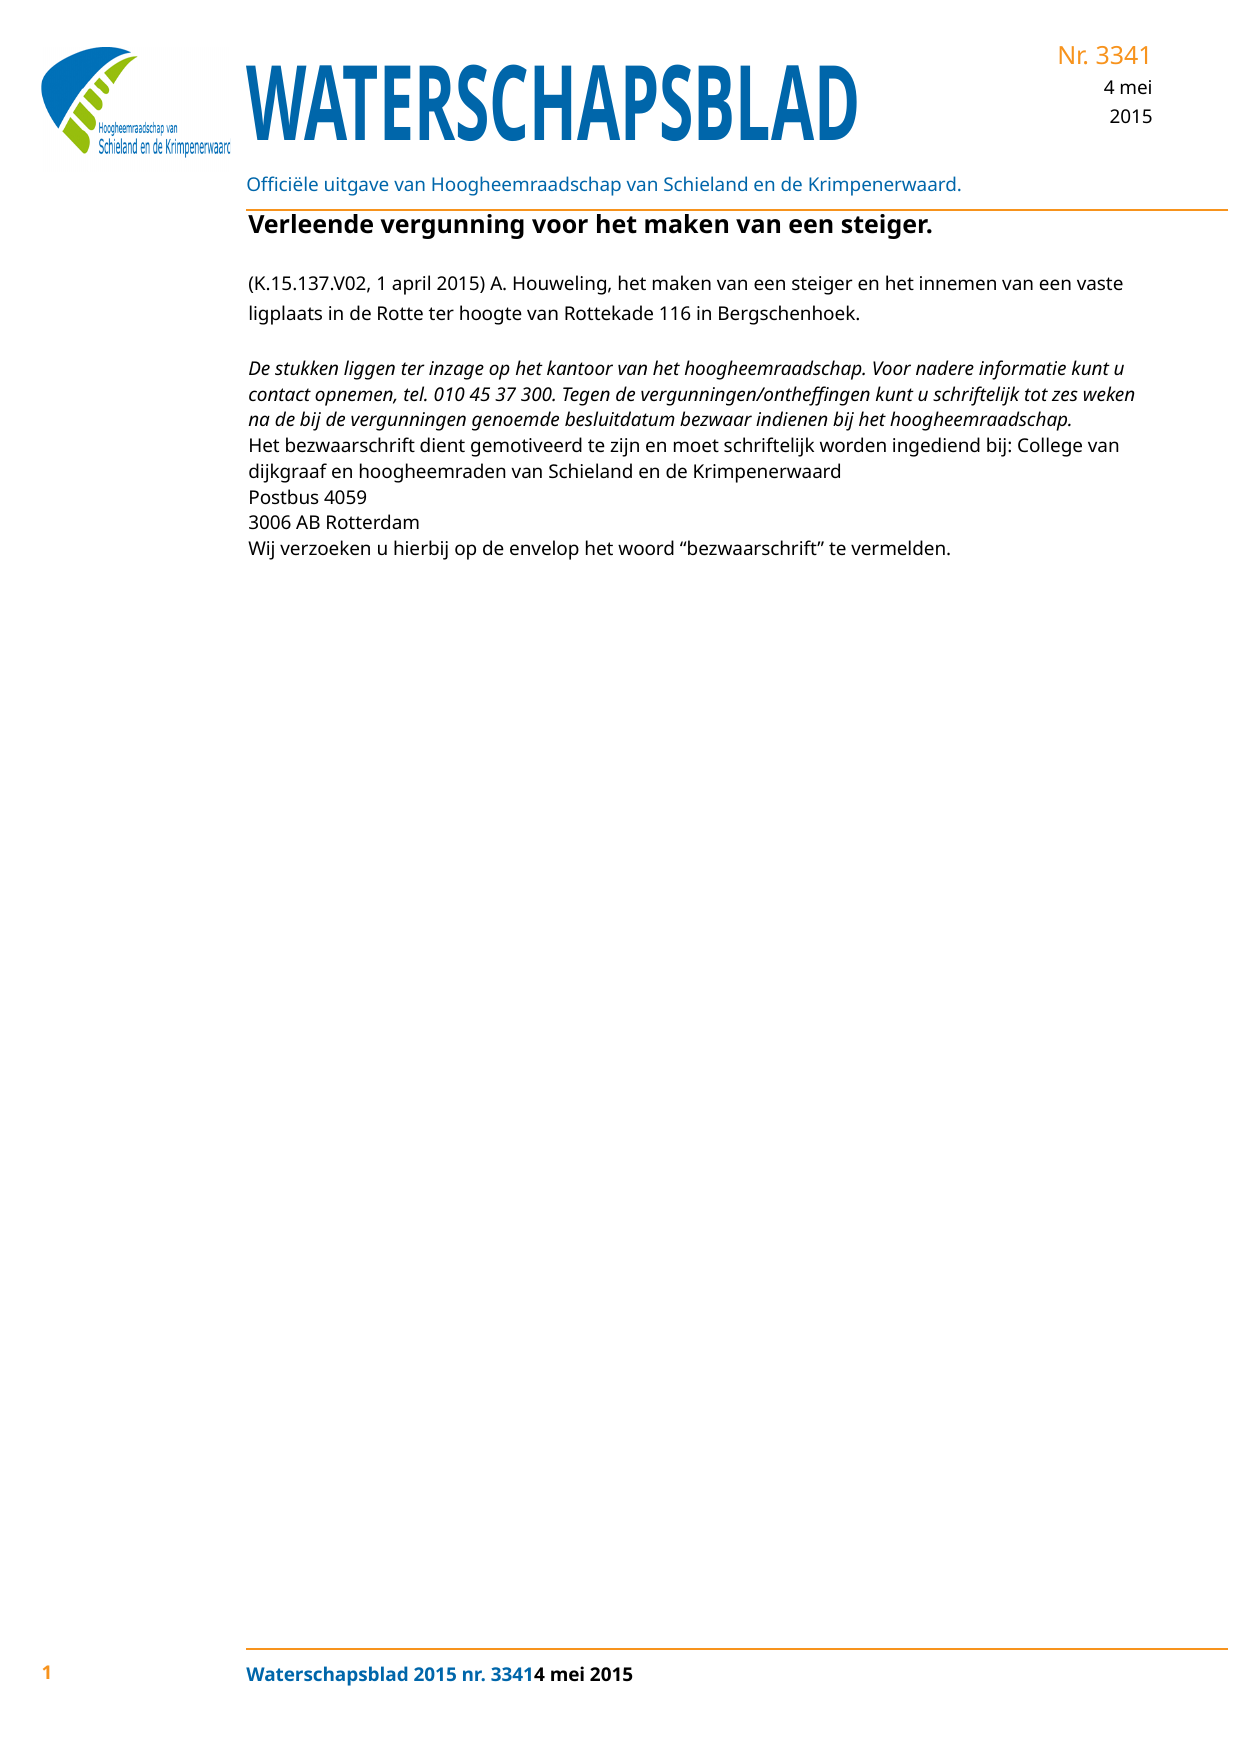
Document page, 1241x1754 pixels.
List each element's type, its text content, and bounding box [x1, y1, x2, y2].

text (K.15.137.V02, 1 april 2015) A. Houweling, het maken van een steiger en het innemen van een vaste ligplaats in de Rotte ter hoogte van Rottekade 116 in Bergschenhoek. [248, 270, 1152, 326]
text De stukken liggen ter inzage op het kantoor van het hoogheemraadschap. Voor nadere informatie kunt u contact opnemen, tel. 010 45 37 300. Tegen de vergunningen/ontheffingen kunt u schriftelijk tot zes weken na de bij de vergunningen genoemde besluitdatum bezwaar indienen bij het hoogheemraadschap. [248, 355, 1152, 432]
picture [41, 47, 231, 172]
text Het bezwaarschrift dient gemotiveerd te zijn en moet schriftelijk worden ingediend bij: College van dijkgraaf en hoogheemraden van Schieland en de Krimpenerwaard [248, 432, 1152, 484]
text Verleende vergunning voor het maken van een steiger. [248, 211, 1152, 241]
text Wij verzoeken u hierbij op de envelop het woord “bezwaarschrift” te vermelden. [248, 535, 1152, 561]
text Postbus 4059 [248, 484, 1152, 509]
text 3006 AB Rotterdam [248, 509, 1152, 535]
